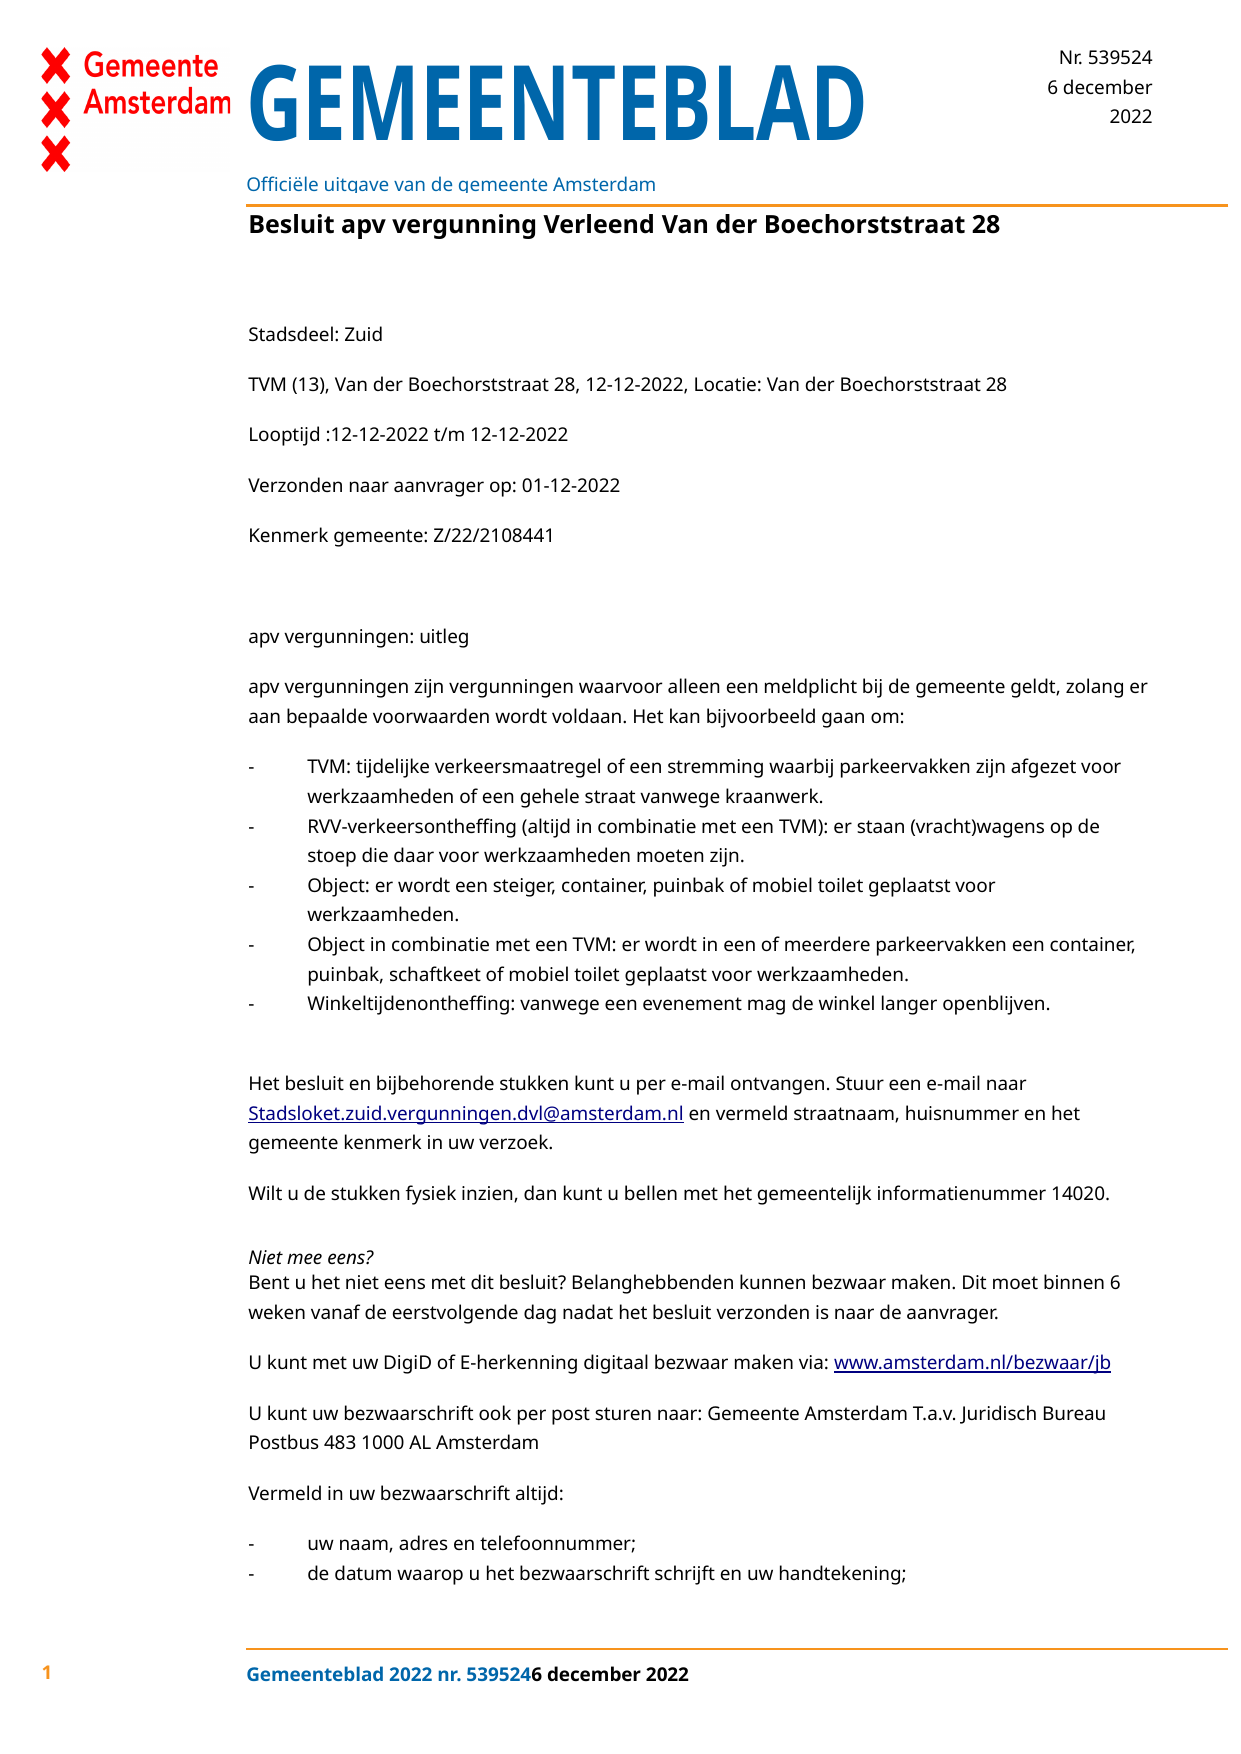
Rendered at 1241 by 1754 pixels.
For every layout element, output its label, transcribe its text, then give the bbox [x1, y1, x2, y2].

text Wilt u de stukken fysiek inzien, dan kunt u bellen met het gemeentelijk informatienummer 14020. [248, 1180, 1152, 1206]
text Kenmerk gemeente: Z/22/2108441 [248, 522, 1152, 548]
text U kunt met uw DigiD of E-herkenning digitaal bezwaar maken via: www.amsterdam.nl/bezwaar/jb [248, 1349, 1152, 1375]
text U kunt uw bezwaarschrift ook per post sturen naar: Gemeente Amsterdam T.a.v. Juridisch Bureau Postbus 483 1000 AL Amsterdam [248, 1400, 1152, 1455]
list Winkeltijdenontheffing: vanwege een evenement mag de winkel langer openblijven. [248, 990, 1152, 1016]
text apv vergunningen: uitleg [248, 623, 1152, 649]
list Object in combinatie met een TVM: er wordt in een of meerdere parkeervakken een container, puinbak, schaftkeet of mobiel toilet geplaatst voor werkzaamheden. [248, 931, 1152, 986]
text Het besluit en bijbehorende stukken kunt u per e-mail ontvangen. Stuur een e-mail naar Stadsloket.zuid.vergunningen.dvl@amsterdam.nl en vermeld straatnaam, huisnummer en het gemeente kenmerk in uw verzoek. [248, 1070, 1152, 1155]
text Vermeld in uw bezwaarschrift altijd: [248, 1480, 1152, 1506]
text Niet mee eens? [248, 1244, 1152, 1269]
picture [41, 47, 231, 172]
list uw naam, adres en telefoonnummer; [248, 1530, 1152, 1556]
text Bent u het niet eens met dit besluit? Belanghebbenden kunnen bezwaar maken. Dit moet binnen 6 weken vanaf de eerstvolgende dag nadat het besluit verzonden is naar de aanvrager. [248, 1269, 1152, 1325]
text TVM (13), Van der Boechorststraat 28, 12-12-2022, Locatie: Van der Boechorststraat 28 [248, 371, 1152, 397]
list RVV-verkeersontheffing (altijd in combinatie met een TVM): er staan (vracht)wagens op de stoep die daar voor werkzaamheden moeten zijn. [248, 813, 1152, 868]
text Besluit apv vergunning Verleend Van der Boechorststraat 28 [248, 207, 1152, 241]
text Verzonden naar aanvrager op: 01-12-2022 [248, 472, 1152, 498]
text apv vergunningen zijn vergunningen waarvoor alleen een meldplicht bij de gemeente geldt, zolang er aan bepaalde voorwaarden wordt voldaan. Het kan bijvoorbeeld gaan om: [248, 674, 1152, 729]
list de datum waarop u het bezwaarschrift schrijft en uw handtekening; [248, 1560, 1152, 1586]
text Looptijd :12-12-2022 t/m 12-12-2022 [248, 422, 1152, 447]
text Stadsdeel: Zuid [248, 321, 1152, 346]
list TVM: tijdelijke verkeersmaatregel of een stremming waarbij parkeervakken zijn afgezet voor werkzaamheden of een gehele straat vanwege kraanwerk. [248, 754, 1152, 809]
list Object: er wordt een steiger, container, puinbak of mobiel toilet geplaatst voor werkzaamheden. [248, 872, 1152, 927]
